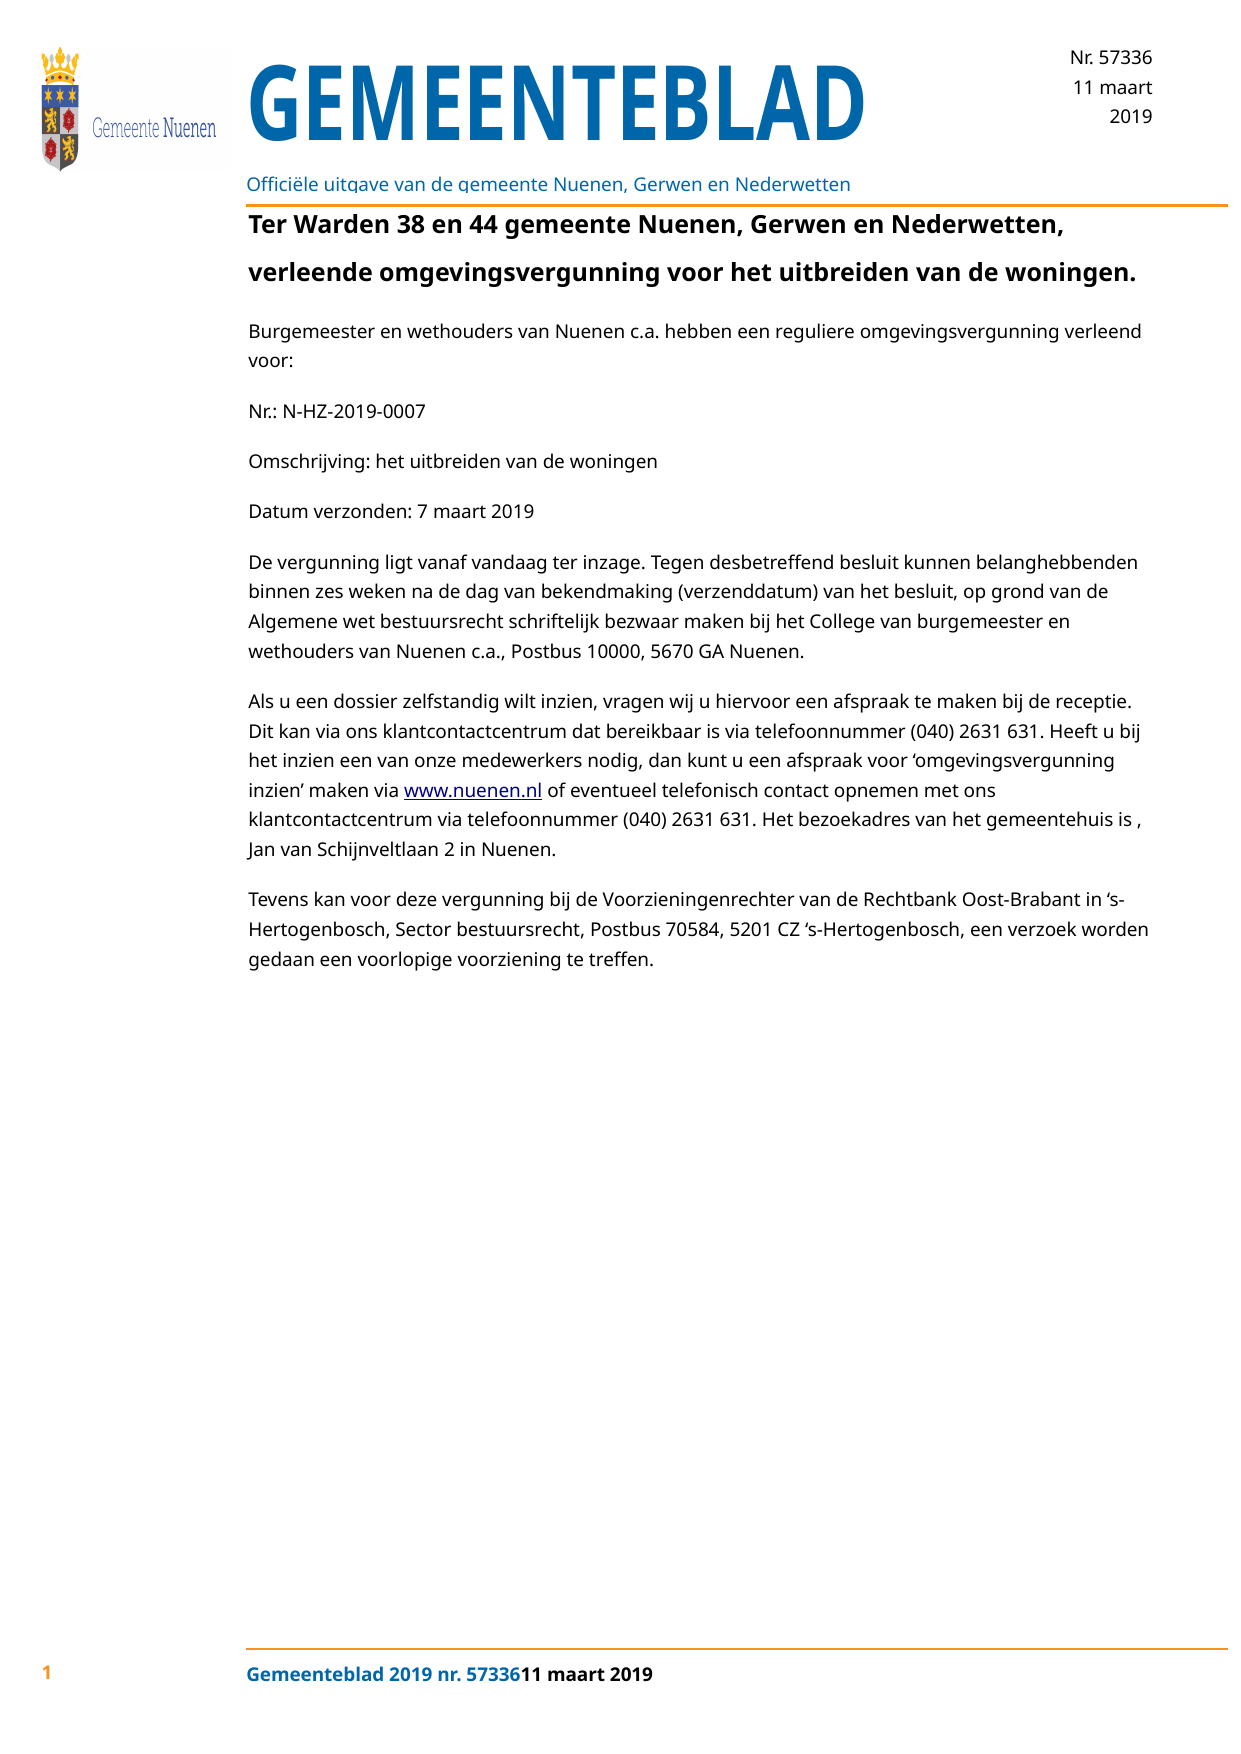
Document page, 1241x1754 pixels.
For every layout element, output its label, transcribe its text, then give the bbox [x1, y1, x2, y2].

text Als u een dossier zelfstandig wilt inzien, vragen wij u hiervoor een afspraak te maken bij de receptie. Dit kan via ons klantcontactcentrum dat bereikbaar is via telefoonnummer (040) 2631 631. Heeft u bij het inzien een van onze medewerkers nodig, dan kunt u een afspraak voor ‘omgevingsvergunning inzien’ maken via www.nuenen.nl of eventueel telefonisch contact opnemen met ons klantcontactcentrum via telefoonnummer (040) 2631 631. Het bezoekadres van het gemeentehuis is , Jan van Schijnveltlaan 2 in Nuenen. [248, 688, 1152, 862]
text Ter Warden 38 en 44 gemeente Nuenen, Gerwen en Nederwetten, verleende omgevingsvergunning voor het uitbreiden van de woningen. [248, 207, 1152, 288]
text De vergunning ligt vanaf vandaag ter inzage. Tegen desbetreffend besluit kunnen belanghebbenden binnen zes weken na de dag van bekendmaking (verzenddatum) van het besluit, op grond van de Algemene wet bestuursrecht schriftelijk bezwaar maken bij het College van burgemeester en wethouders van Nuenen c.a., Postbus 10000, 5670 GA Nuenen. [248, 549, 1152, 664]
text Burgemeester en wethouders van Nuenen c.a. hebben een reguliere omgevingsvergunning verleend voor: [248, 318, 1152, 373]
text Omschrijving: het uitbreiden van de woningen [248, 448, 1152, 474]
picture [41, 47, 231, 172]
text Nr.: N-HZ-2019-0007 [248, 398, 1152, 424]
text Tevens kan voor deze vergunning bij de Voorzieningenrechter van de Rechtbank Oost-Brabant in ‘s-Hertogenbosch, Sector bestuursrecht, Postbus 70584, 5201 CZ ‘s-Hertogenbosch, een verzoek worden gedaan een voorlopige voorziening te treffen. [248, 887, 1152, 972]
text Datum verzonden: 7 maart 2019 [248, 499, 1152, 524]
